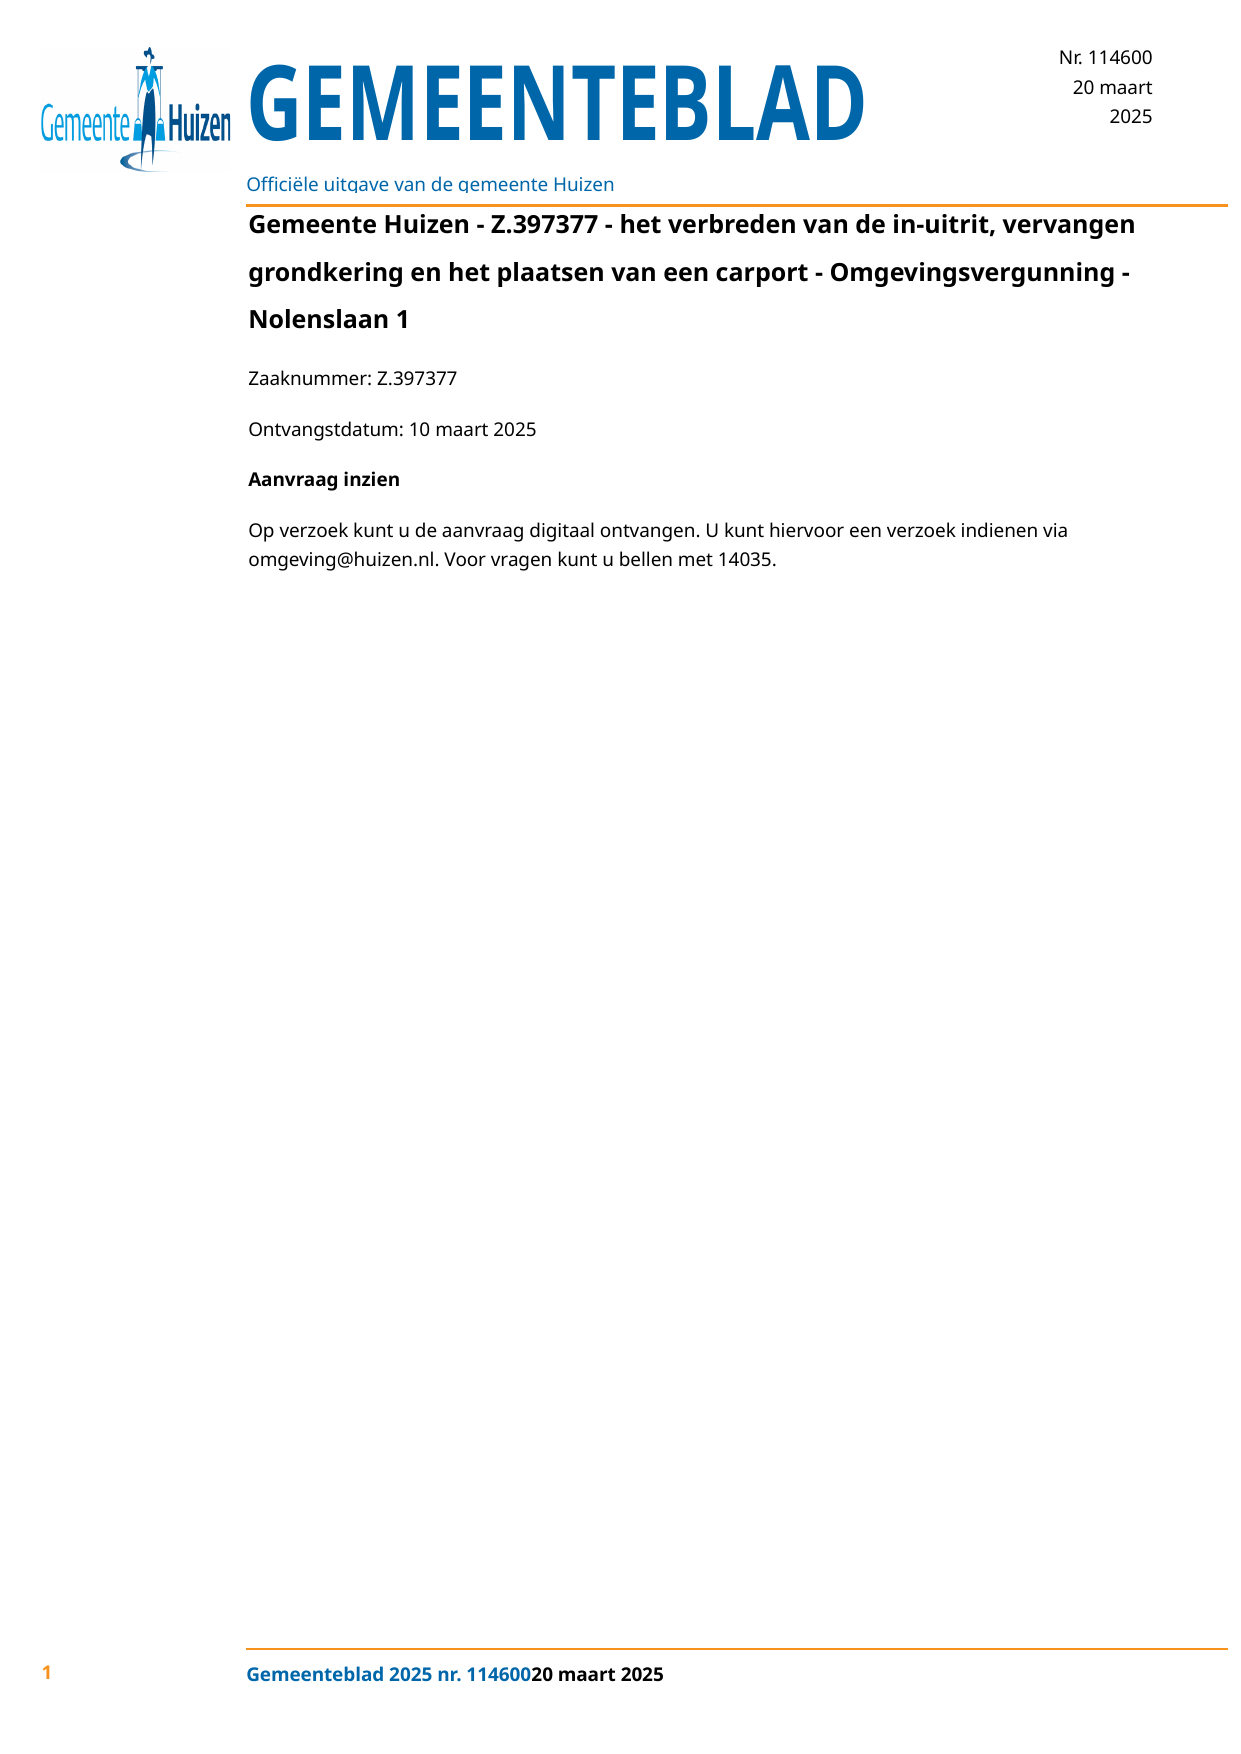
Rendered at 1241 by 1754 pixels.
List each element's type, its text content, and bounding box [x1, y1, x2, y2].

text Gemeente Huizen - Z.397377 - het verbreden van de in-uitrit, vervangen grondkering en het plaatsen van een carport - Omgevingsvergunning - Nolenslaan 1 [248, 207, 1152, 336]
text Ontvangstdatum: 10 maart 2025 [248, 416, 1152, 442]
text Aanvraag inzien [248, 466, 1152, 492]
picture [41, 47, 231, 172]
text Op verzoek kunt u de aanvraag digitaal ontvangen. U kunt hiervoor een verzoek indienen via omgeving@huizen.nl. Voor vragen kunt u bellen met 14035. [248, 517, 1152, 572]
text Zaaknummer: Z.397377 [248, 366, 1152, 391]
